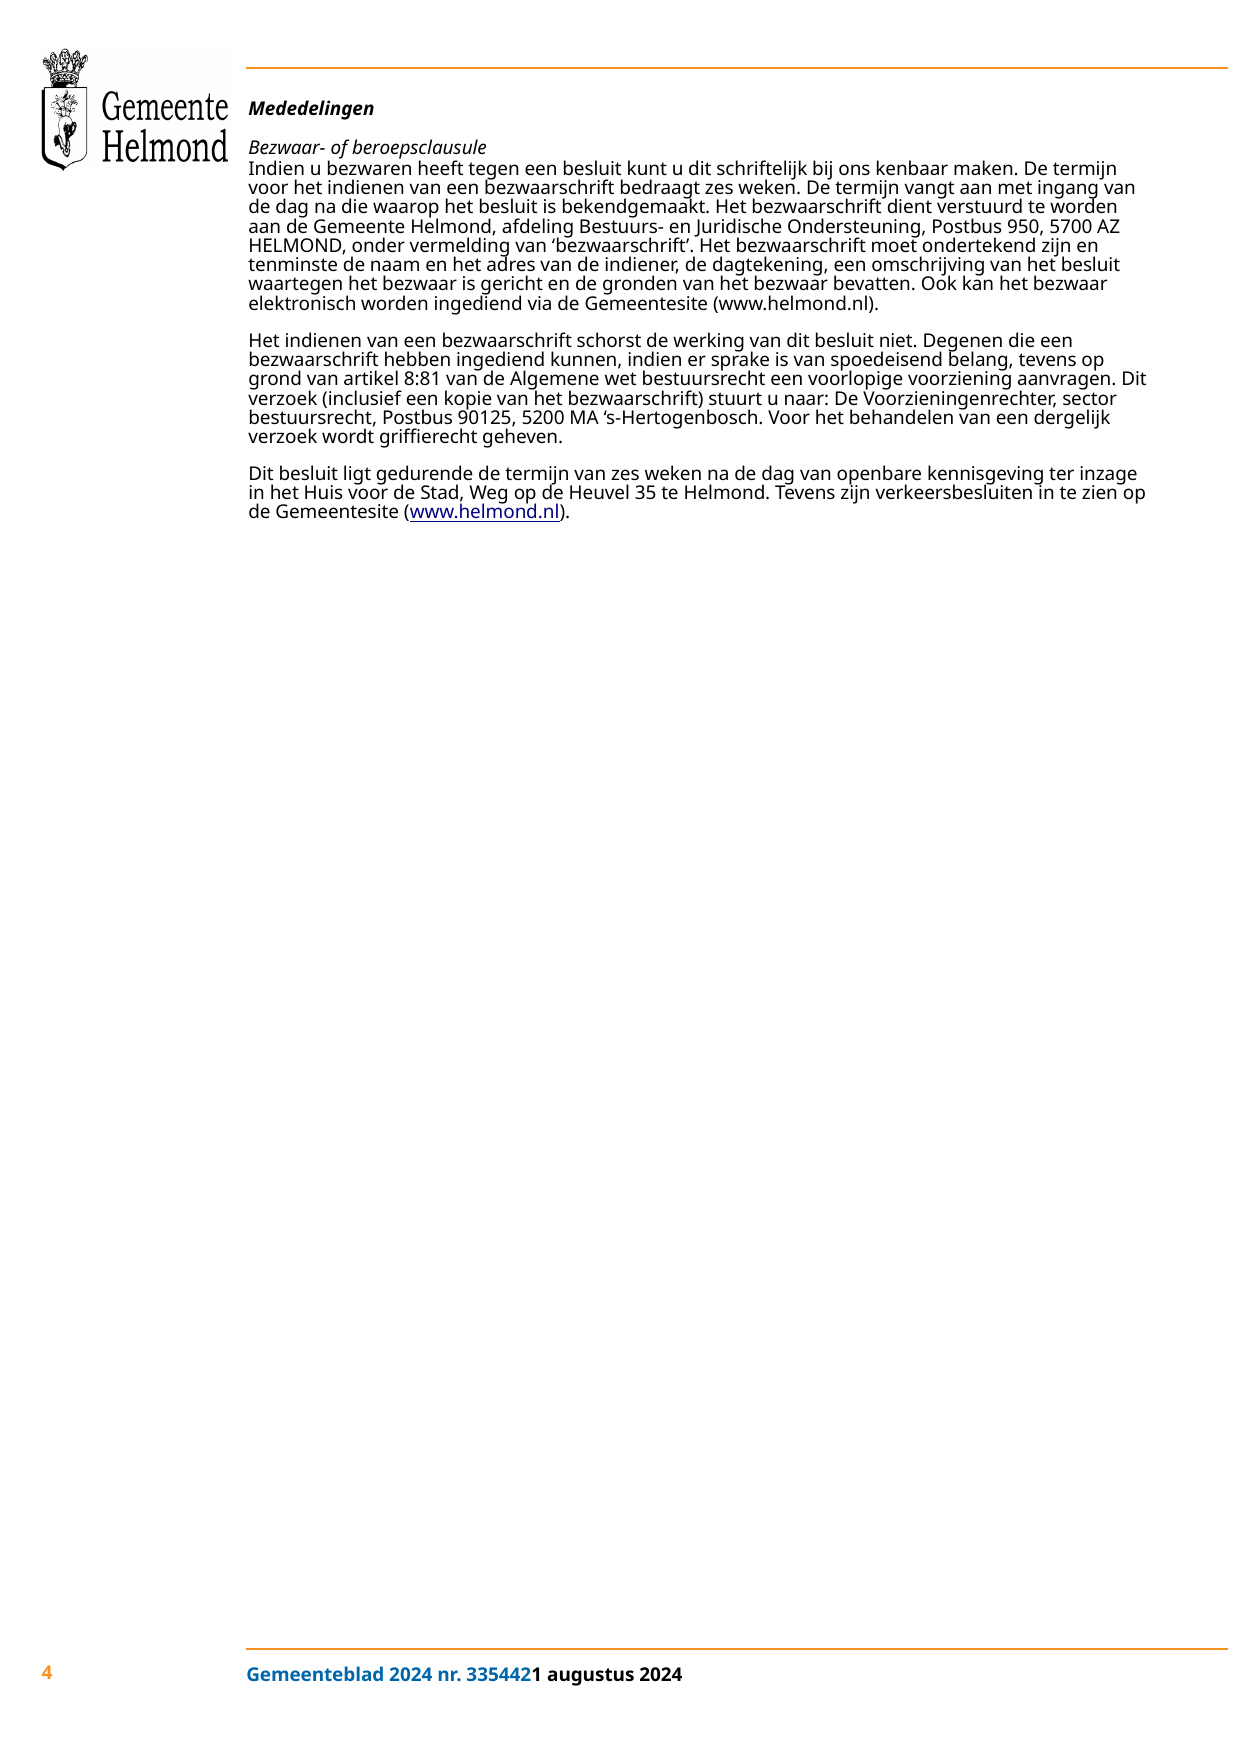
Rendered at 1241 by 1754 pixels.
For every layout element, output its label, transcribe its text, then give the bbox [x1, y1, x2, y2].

text Mededelingen [248, 95, 1152, 121]
text Indien u bezwaren heeft tegen een besluit kunt u dit schriftelijk bij ons kenbaar maken. De termijn voor het indienen van een bezwaarschrift bedraagt zes weken. De termijn vangt aan met ingang van de dag na die waarop het besluit is bekendgemaakt. Het bezwaarschrift dient verstuurd te worden aan de Gemeente Helmond, afdeling Bestuurs- en Juridische Ondersteuning, Postbus 950, 5700 AZ HELMOND, onder vermelding van ‘bezwaarschrift’. Het bezwaarschrift moet ondertekend zijn en tenminste de naam en het adres van de indiener, de dagtekening, een omschrijving van het besluit waartegen het bezwaar is gericht en de gronden van het bezwaar bevatten. Ook kan het bezwaar elektronisch worden ingediend via de Gemeentesite (www.helmond.nl). [248, 160, 1152, 314]
text Bezwaar- of beroepsclausule [248, 134, 1152, 160]
text Dit besluit ligt gedurende de termijn van zes weken na de dag van openbare kennisgeving ter inzage in het Huis voor de Stad, Weg op de Heuvel 35 te Helmond. Tevens zijn verkeersbesluiten in te zien op de Gemeentesite (www.helmond.nl). [248, 465, 1152, 523]
text Het indienen van een bezwaarschrift schorst de werking van dit besluit niet. Degenen die een bezwaarschrift hebben ingediend kunnen, indien er sprake is van spoedeisend belang, tevens op grond van artikel 8:81 van de Algemene wet bestuursrecht een voorlopige voorziening aanvragen. Dit verzoek (inclusief een kopie van het bezwaarschrift) stuurt u naar: De Voorzieningenrechter, sector bestuursrecht, Postbus 90125, 5200 MA ‘s-Hertogenbosch. Voor het behandelen van een dergelijk verzoek wordt griffierecht geheven. [248, 332, 1152, 447]
picture [41, 47, 231, 172]
